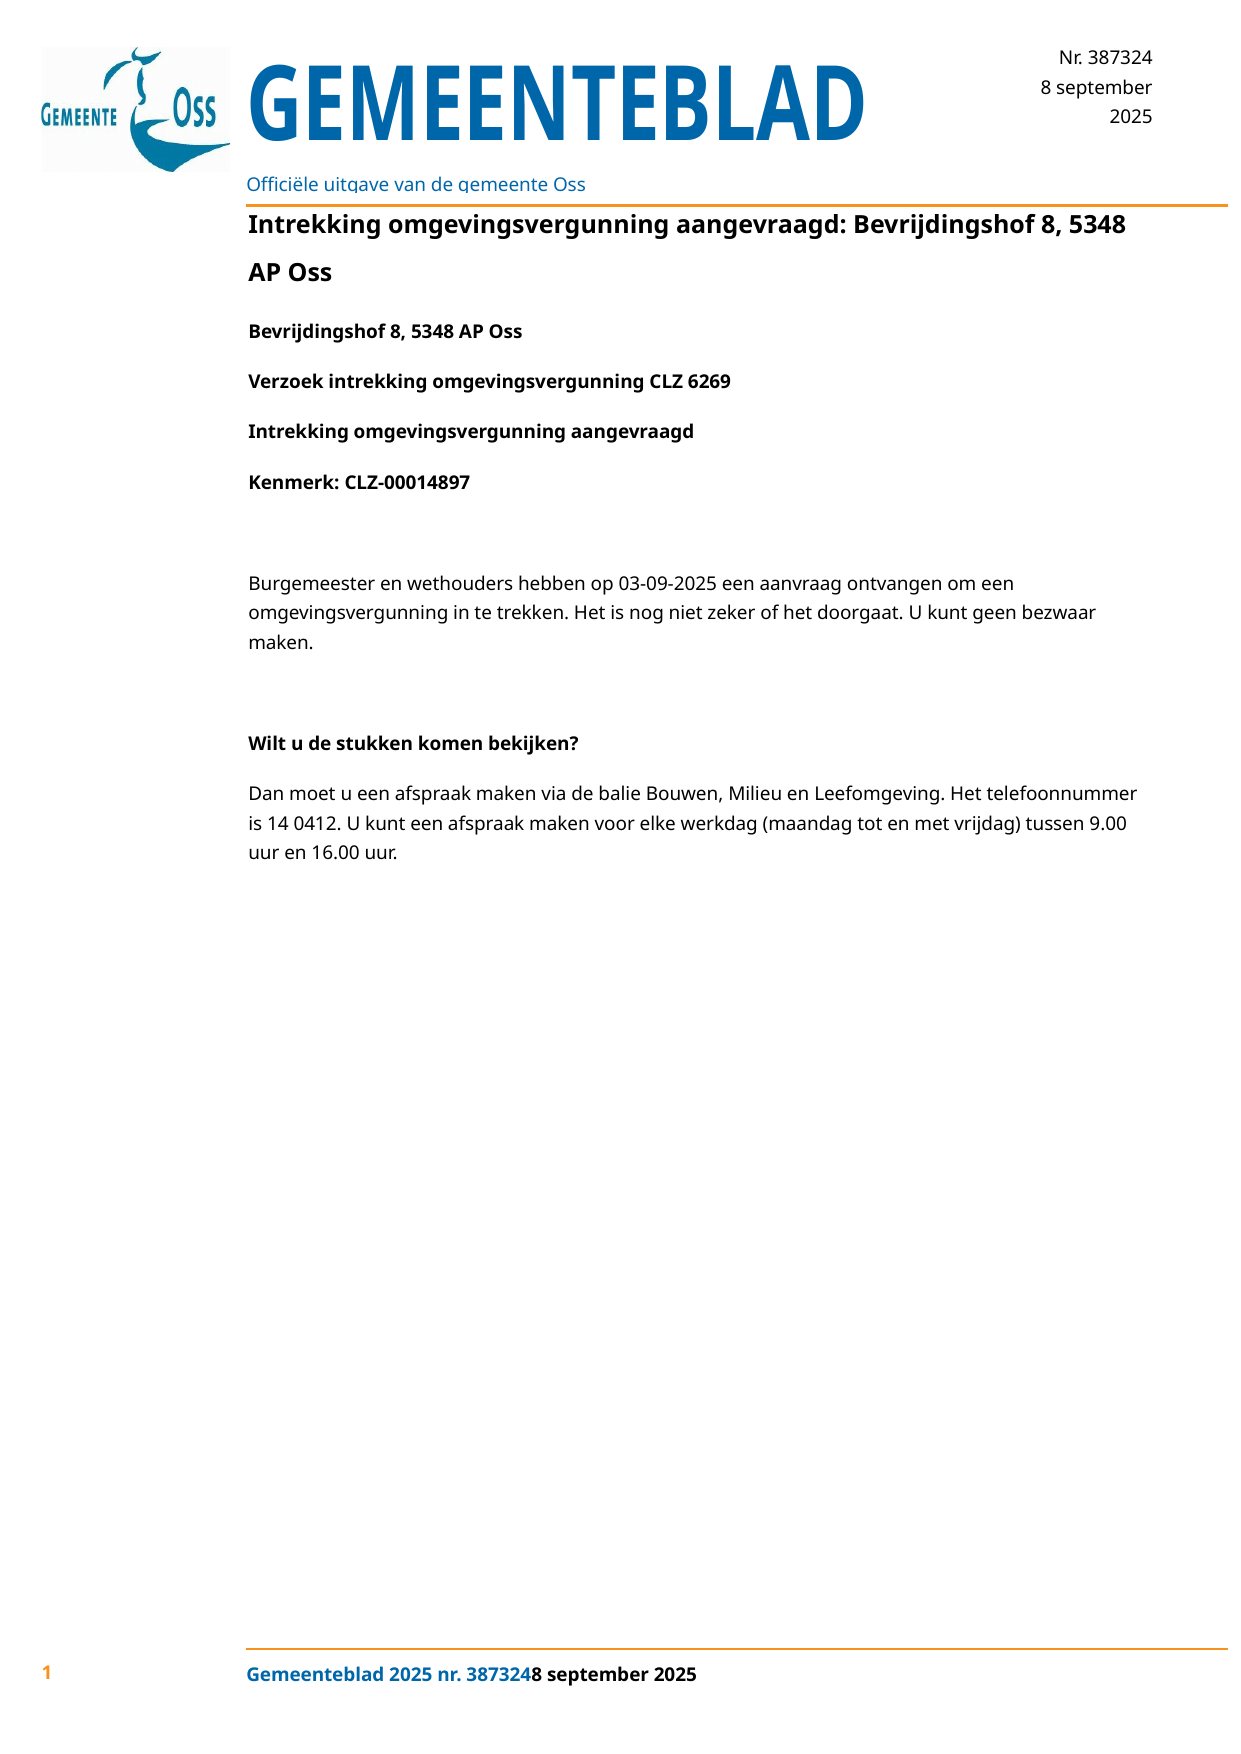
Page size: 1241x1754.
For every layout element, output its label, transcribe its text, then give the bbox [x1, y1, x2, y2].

text Dan moet u een afspraak maken via de balie Bouwen, Milieu en Leefomgeving. Het telefoonnummer is 14 0412. U kunt een afspraak maken voor elke werkdag (maandag tot en met vrijdag) tussen 9.00 uur en 16.00 uur. [248, 780, 1152, 865]
picture [41, 47, 231, 172]
text Burgemeester en wethouders hebben op 03-09-2025 een aanvraag ontvangen om een omgevingsvergunning in te trekken. Het is nog niet zeker of het doorgaat. U kunt geen bezwaar maken. [248, 570, 1152, 655]
text Wilt u de stukken komen bekijken? [248, 730, 1152, 756]
text Intrekking omgevingsvergunning aangevraagd: Bevrijdingshof 8, 5348 AP Oss [248, 207, 1152, 288]
text Bevrijdingshof 8, 5348 AP Oss [248, 318, 1152, 344]
text Intrekking omgevingsvergunning aangevraagd [248, 419, 1152, 444]
text Kenmerk: CLZ-00014897 [248, 469, 1152, 495]
text Verzoek intrekking omgevingsvergunning CLZ 6269 [248, 368, 1152, 394]
